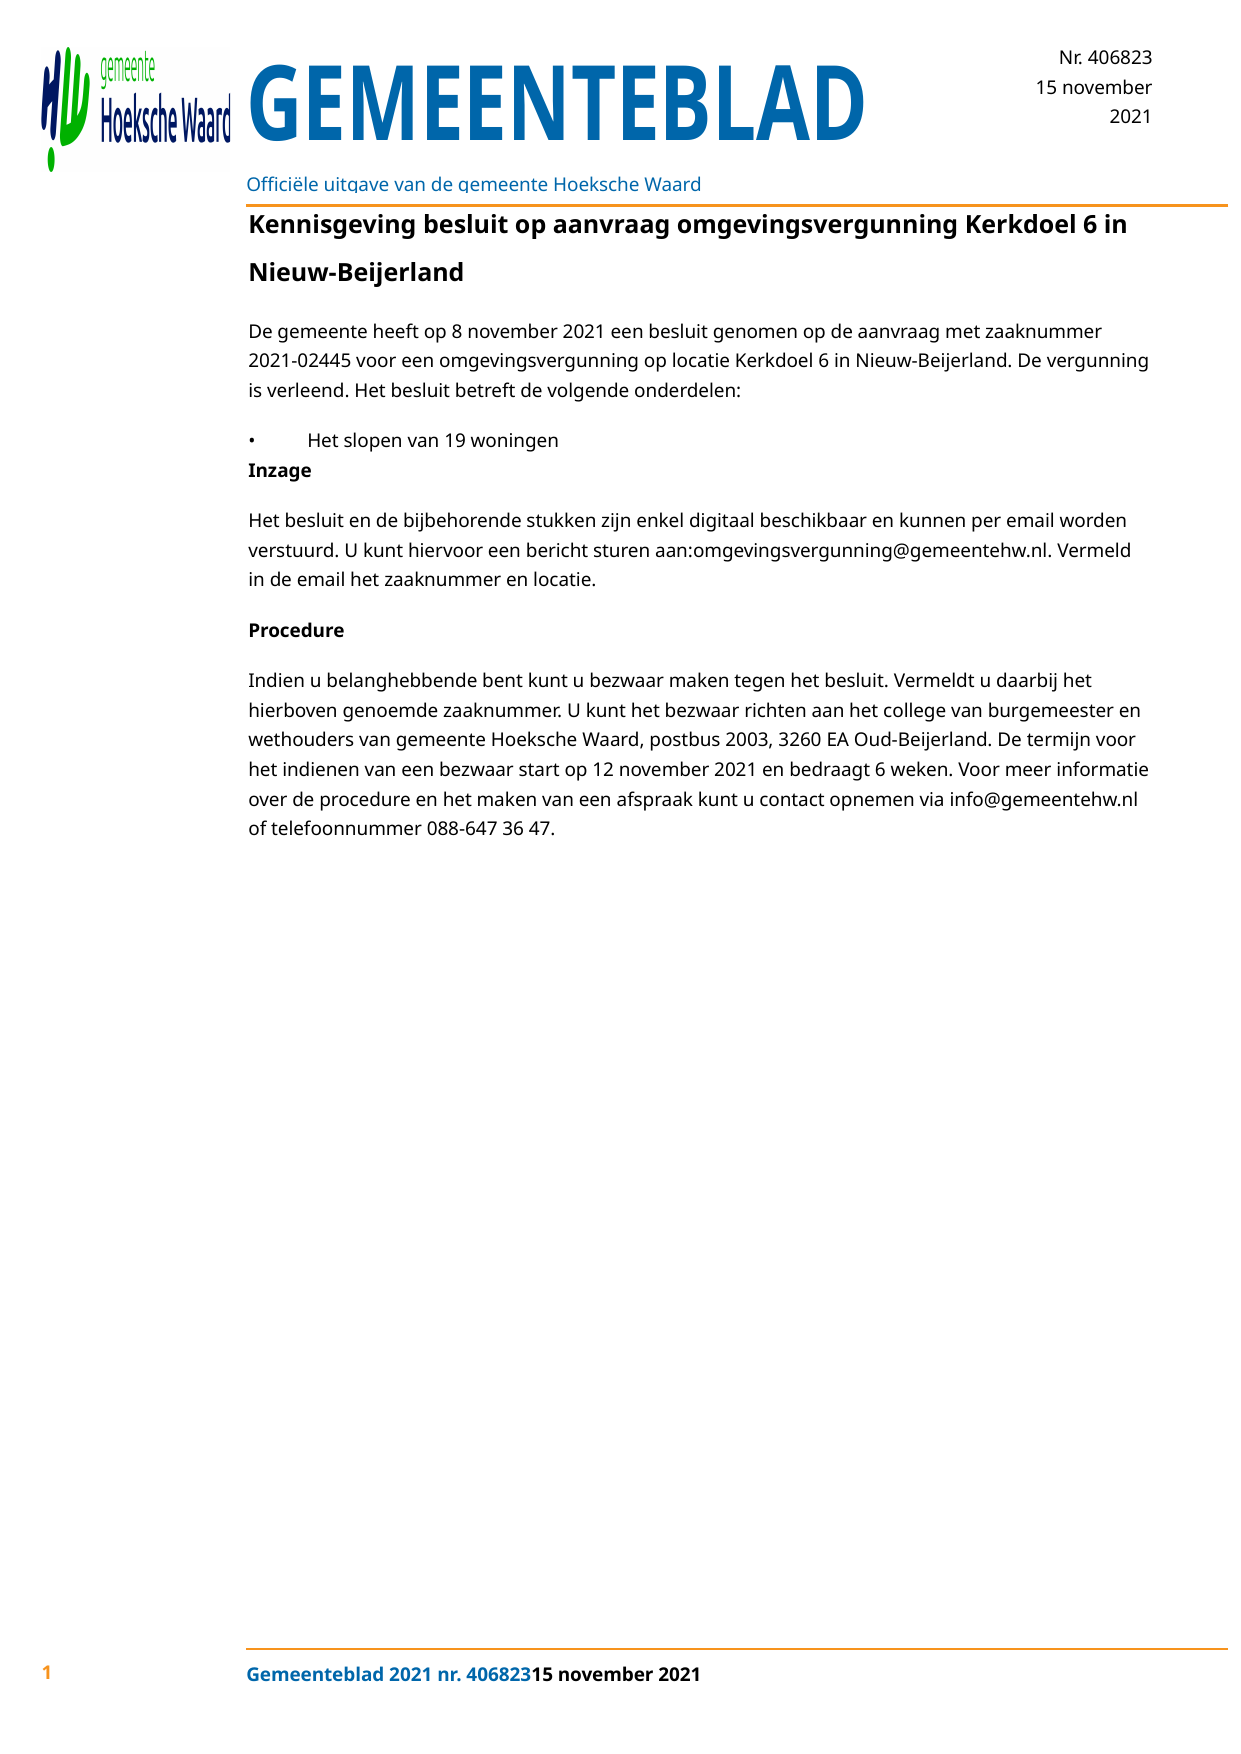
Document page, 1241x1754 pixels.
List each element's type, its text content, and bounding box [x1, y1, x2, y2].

text Inzage [248, 457, 1152, 483]
text Procedure [248, 617, 1152, 643]
text Kennisgeving besluit op aanvraag omgevingsvergunning Kerkdoel 6 in Nieuw-Beijerland [248, 207, 1152, 288]
text Indien u belanghebbende bent kunt u bezwaar maken tegen het besluit. Vermeldt u daarbij het hierboven genoemde zaaknummer. U kunt het bezwaar richten aan het college van burgemeester en wethouders van gemeente Hoeksche Waard, postbus 2003, 3260 EA Oud-Beijerland. De termijn voor het indienen van een bezwaar start op 12 november 2021 en bedraagt 6 weken. Voor meer informatie over de procedure en het maken van een afspraak kunt u contact opnemen via info@gemeentehw.nl of telefoonnummer 088-647 36 47. [248, 667, 1152, 841]
picture [41, 47, 231, 172]
list Het slopen van 19 woningen [248, 427, 1152, 453]
text De gemeente heeft op 8 november 2021 een besluit genomen op de aanvraag met zaaknummer 2021-02445 voor een omgevingsvergunning op locatie Kerkdoel 6 in Nieuw-Beijerland. De vergunning is verleend. Het besluit betreft de volgende onderdelen: [248, 318, 1152, 403]
text Het besluit en de bijbehorende stukken zijn enkel digitaal beschikbaar en kunnen per email worden verstuurd. U kunt hiervoor een bericht sturen aan:omgevingsvergunning@gemeentehw.nl. Vermeld in de email het zaaknummer en locatie. [248, 507, 1152, 592]
